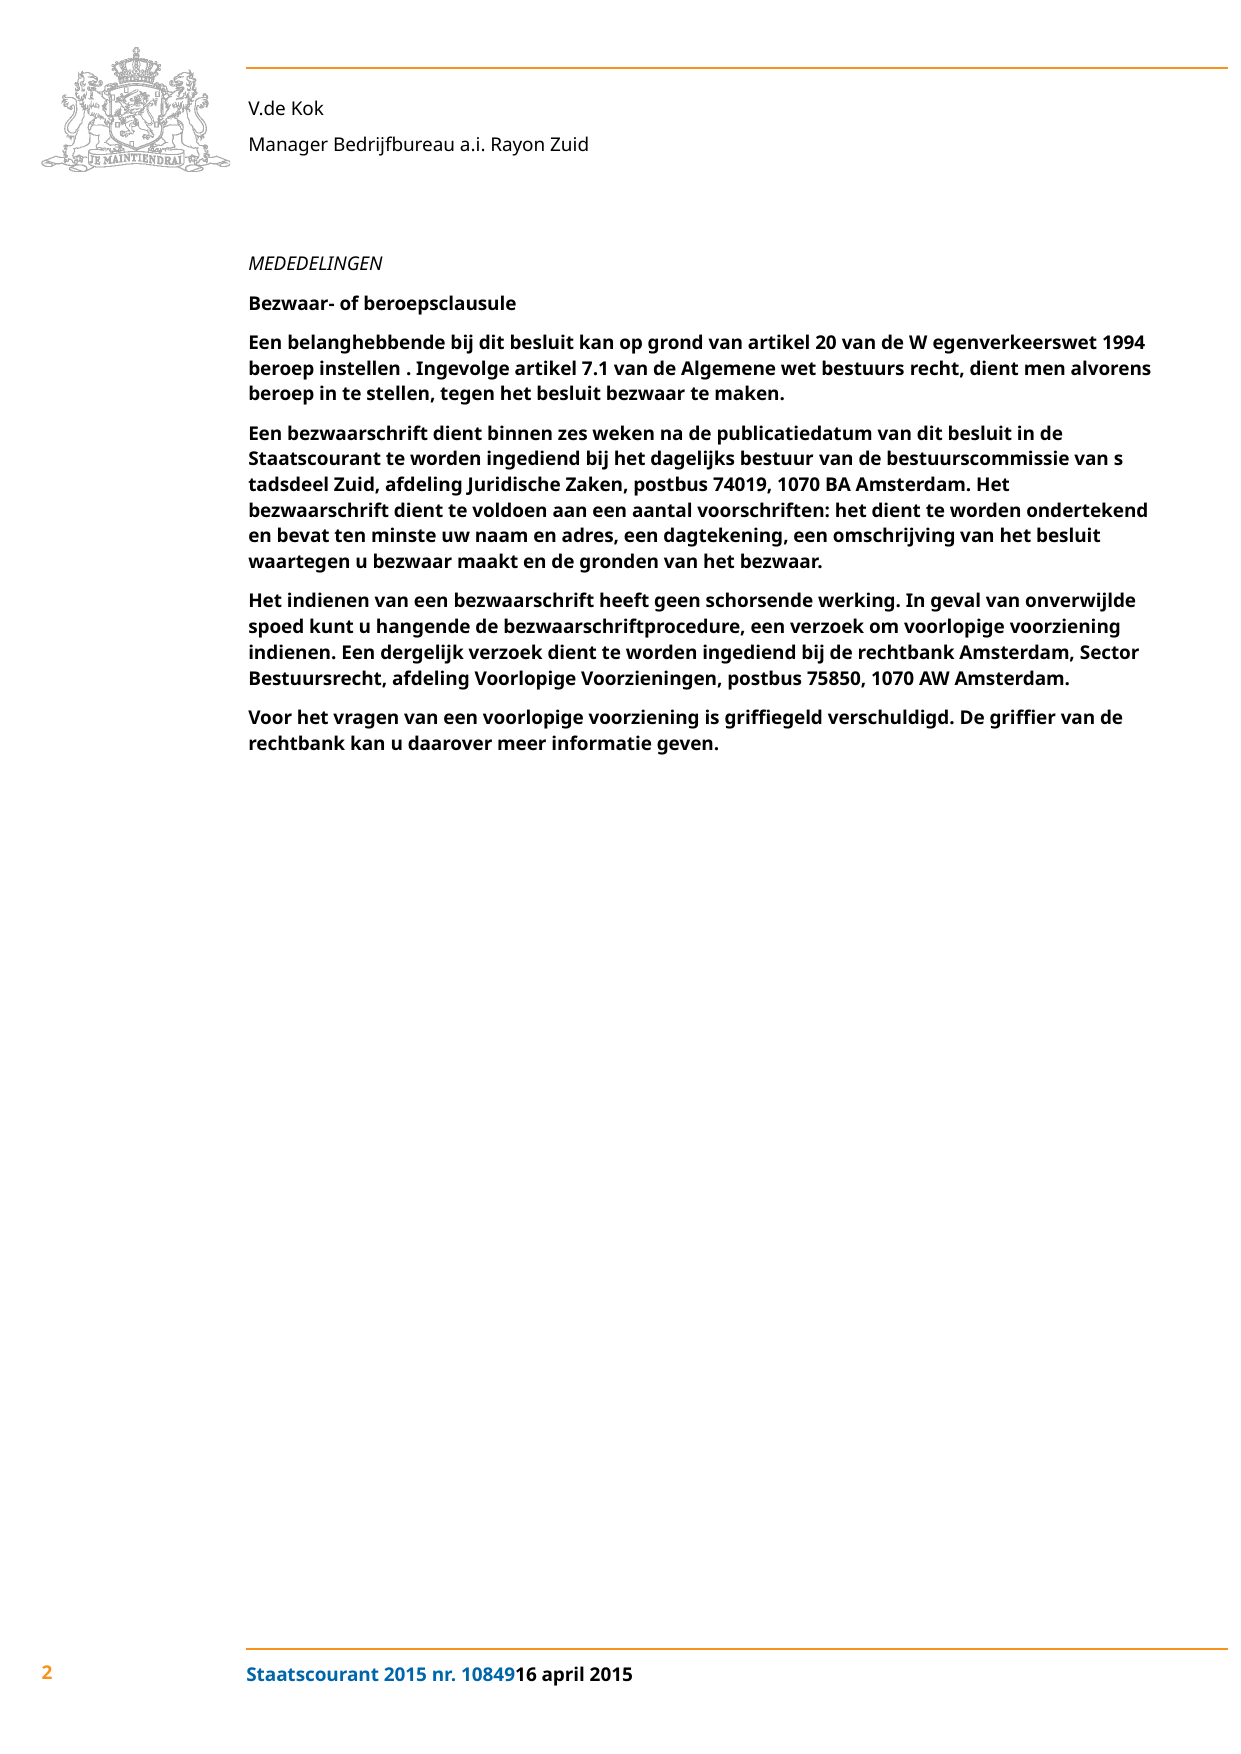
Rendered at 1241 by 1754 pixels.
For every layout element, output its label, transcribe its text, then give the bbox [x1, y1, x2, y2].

text Het indienen van een bezwaarschrift heeft geen schorsende werking. In geval van onverwijlde spoed kunt u hangende de bezwaarschriftprocedure, een verzoek om voorlopige voorziening indienen. Een dergelijk verzoek dient te worden ingediend bij de rechtbank Amsterdam, Sector Bestuursrecht, afdeling Voorlopige Voorzieningen, postbus 75850, 1070 AW Amsterdam. [248, 588, 1152, 691]
text Bezwaar- of beroepsclausule [248, 290, 1152, 316]
text Een belanghebbende bij dit besluit kan op grond van artikel 20 van de W egenverkeerswet 1994 beroep instellen . Ingevolge artikel 7.1 van de Algemene wet bestuurs recht, dient men alvorens beroep in te stellen, tegen het besluit bezwaar te maken. [248, 329, 1152, 406]
text Voor het vragen van een voorlopige voorziening is griffiegeld verschuldigd. De griffier van de rechtbank kan u daarover meer informatie geven. [248, 704, 1152, 756]
text MEDEDELINGEN [248, 251, 1152, 276]
text Een bezwaarschrift dient binnen zes weken na de publicatiedatum van dit besluit in de Staatscourant te worden ingediend bij het dagelijks bestuur van de bestuurscommissie van s tadsdeel Zuid, afdeling Juridische Zaken, postbus 74019, 1070 BA Amsterdam. Het bezwaarschrift dient te voldoen aan een aantal voorschriften: het dient te worden ondertekend en bevat ten minste uw naam en adres, een dagtekening, een omschrijving van het besluit waartegen u bezwaar maakt en de gronden van het bezwaar. [248, 420, 1152, 574]
text Manager Bedrijfbureau a.i. Rayon Zuid [248, 131, 1152, 157]
text V.de Kok [248, 95, 1152, 121]
picture [41, 47, 231, 172]
